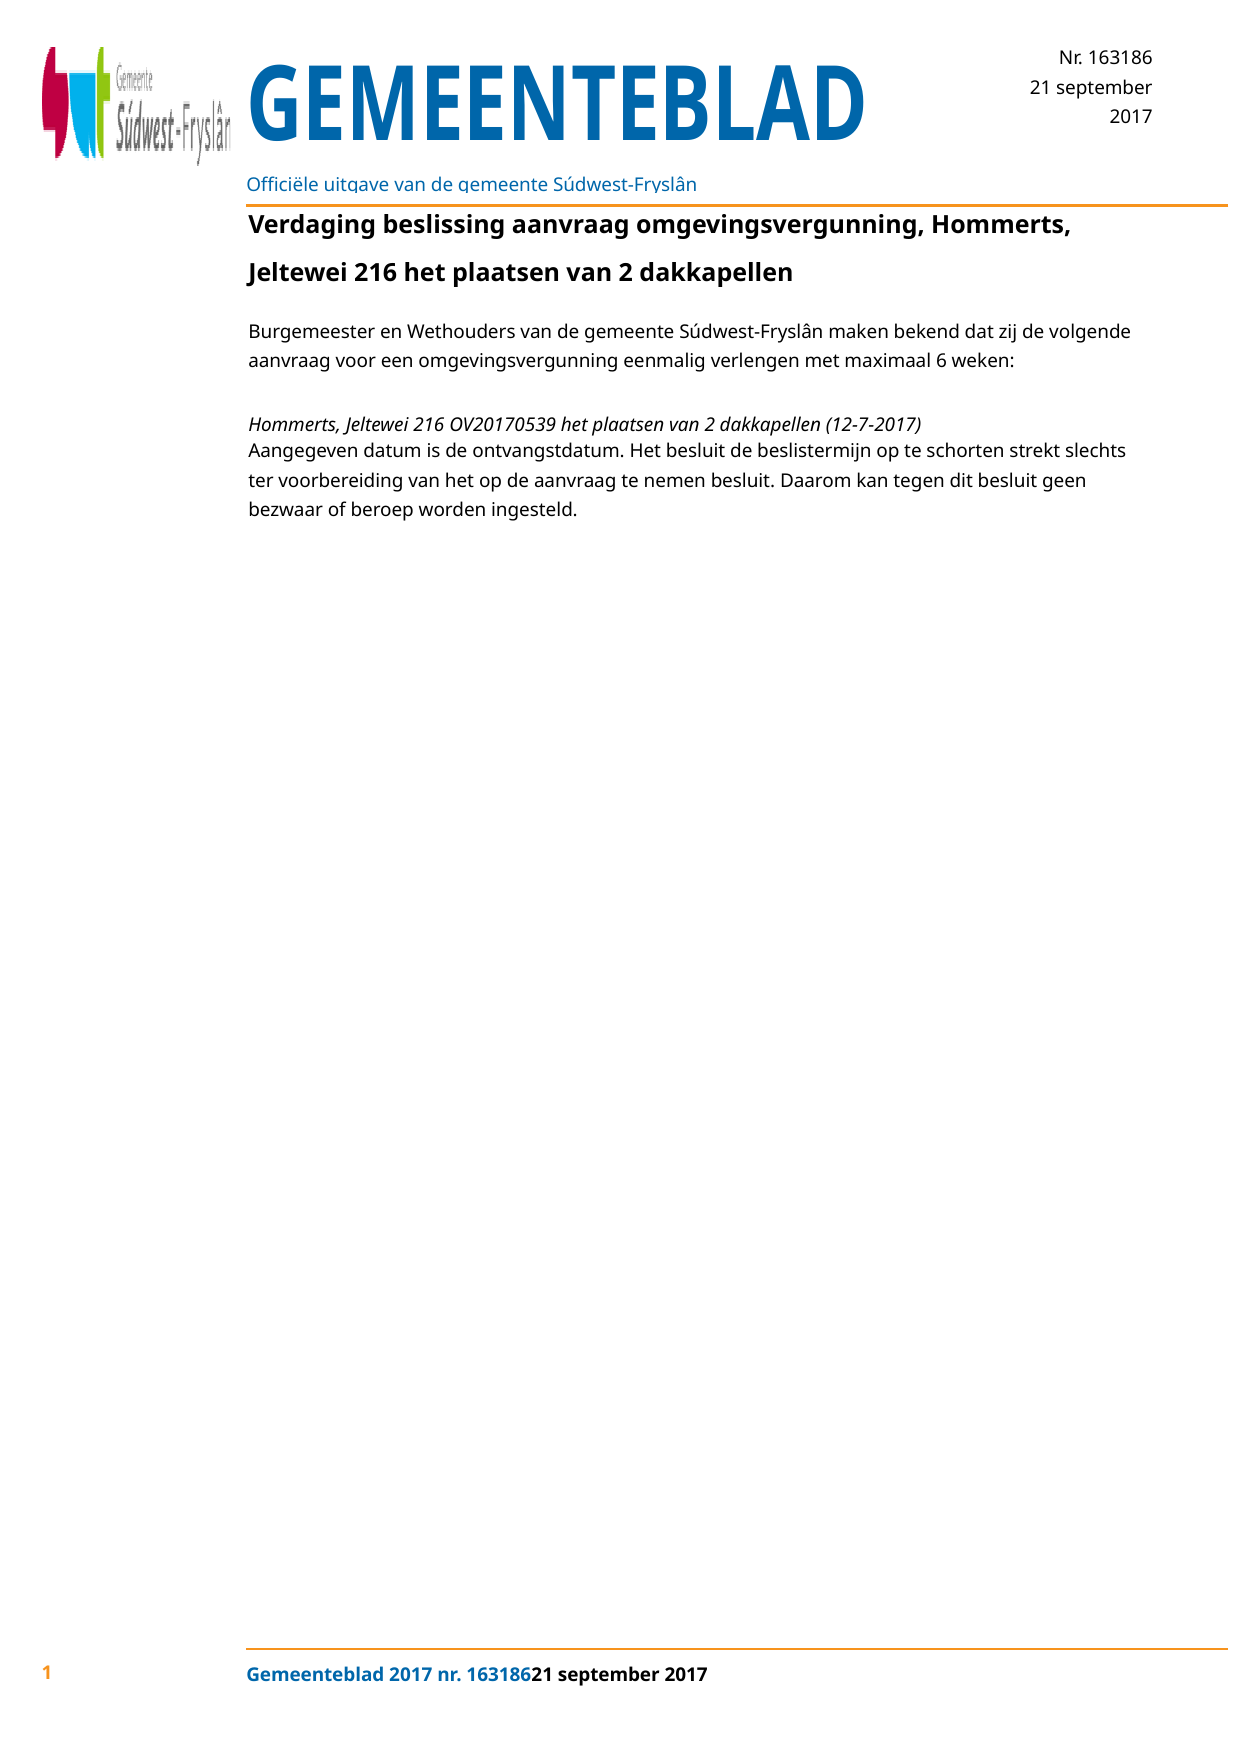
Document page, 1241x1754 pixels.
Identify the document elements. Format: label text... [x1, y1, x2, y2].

text Hommerts, Jeltewei 216 OV20170539 het plaatsen van 2 dakkapellen (12-7-2017) [248, 411, 1152, 437]
picture [41, 47, 231, 172]
text Verdaging beslissing aanvraag omgevingsvergunning, Hommerts, Jeltewei 216 het plaatsen van 2 dakkapellen [248, 207, 1152, 288]
text Burgemeester en Wethouders van de gemeente Súdwest-Fryslân maken bekend dat zij de volgende aanvraag voor een omgevingsvergunning eenmalig verlengen met maximaal 6 weken: [248, 318, 1152, 373]
text Aangegeven datum is de ontvangstdatum. Het besluit de beslistermijn op te schorten strekt slechts ter voorbereiding van het op de aanvraag te nemen besluit. Daarom kan tegen dit besluit geen bezwaar of beroep worden ingesteld. [248, 437, 1152, 522]
